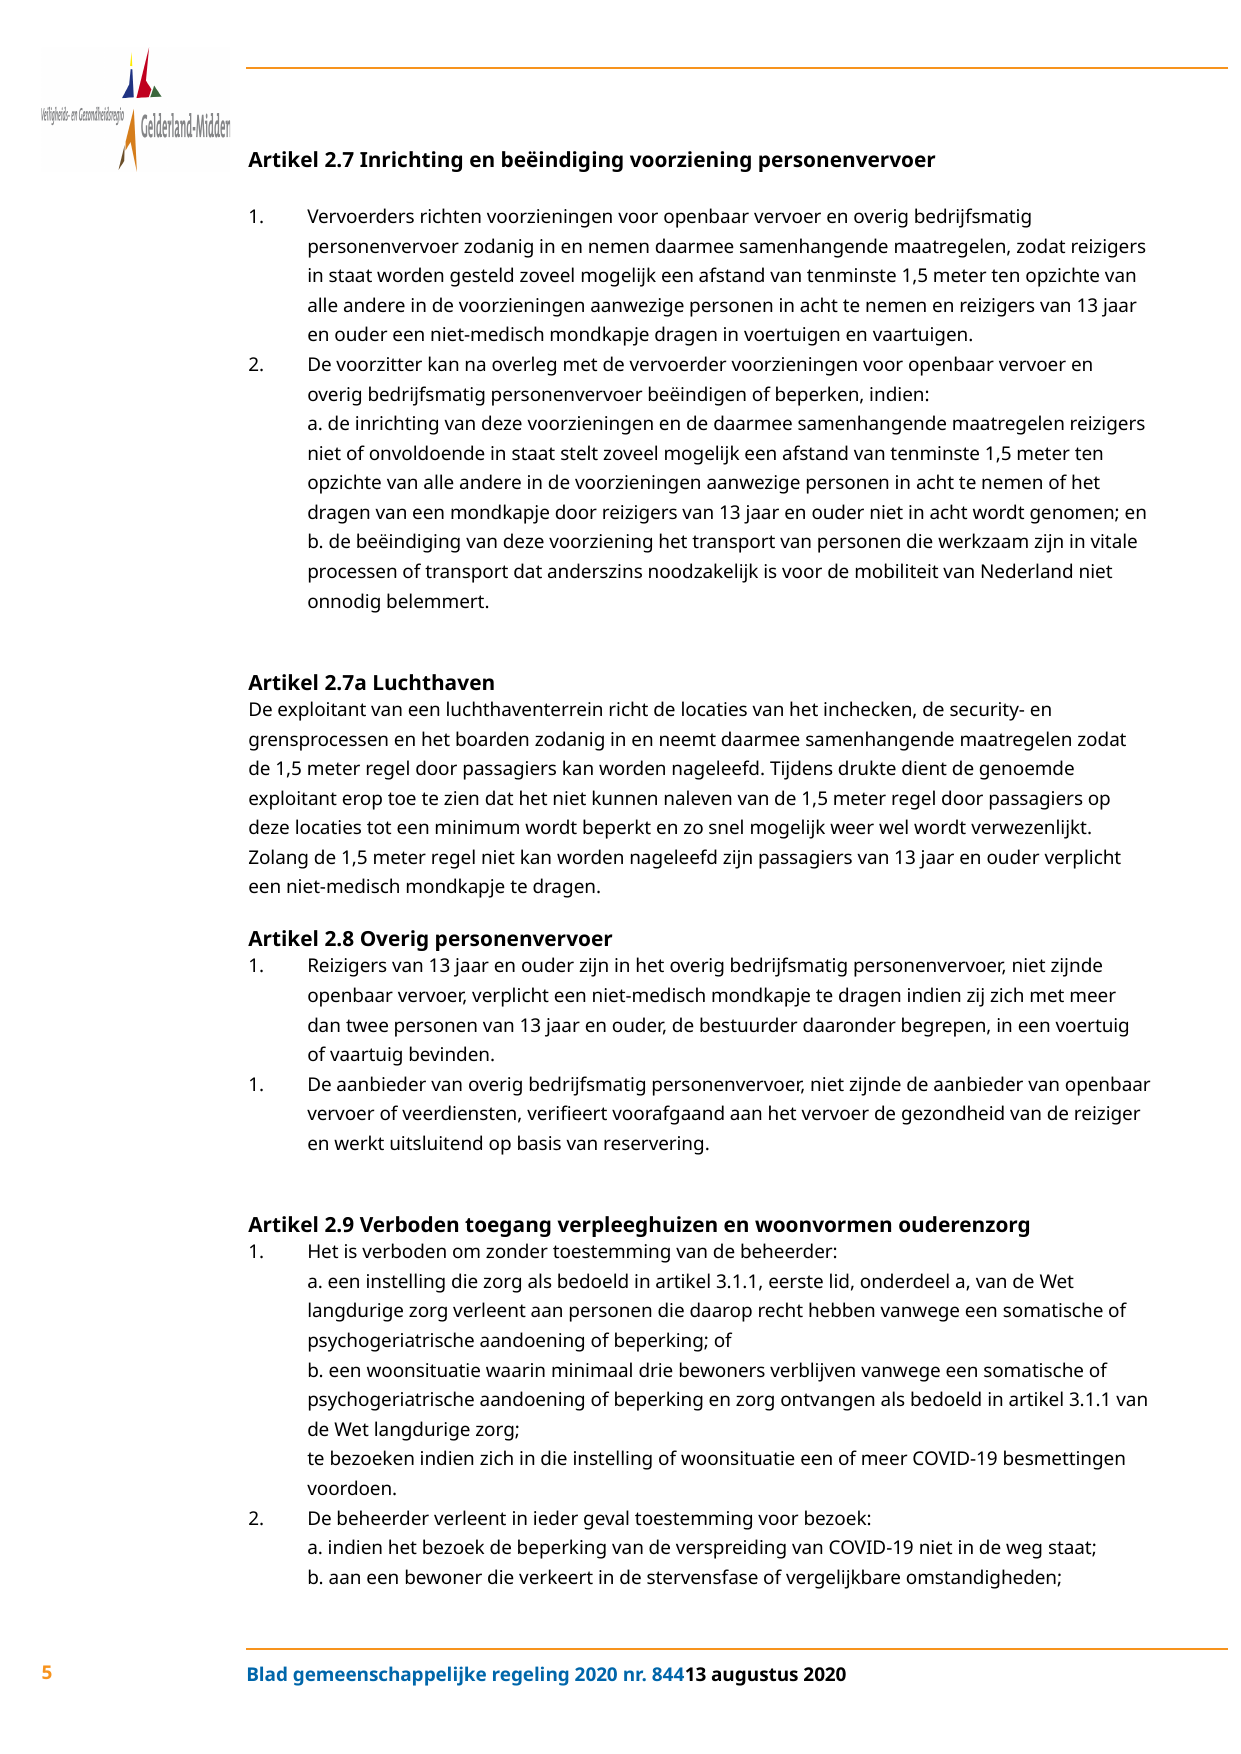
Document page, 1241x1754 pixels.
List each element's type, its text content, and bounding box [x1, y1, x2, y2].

list Vervoerders richten voorzieningen voor openbaar vervoer en overig bedrijfsmatig personenvervoer zodanig in en nemen daarmee samenhangende maatregelen, zodat reizigers in staat worden gesteld zoveel mogelijk een afstand van tenminste 1,5 meter ten opzichte van alle andere in de voorzieningen aanwezige personen in acht te nemen en reizigers van 13 jaar en ouder een niet-medisch mondkapje dragen in voertuigen en vaartuigen. [248, 203, 1152, 347]
list De aanbieder van overig bedrijfsmatig personenvervoer, niet zijnde de aanbieder van openbaar vervoer of veerdiensten, verifieert voorafgaand aan het vervoer de gezondheid van de reiziger en werkt uitsluitend op basis van reservering. [248, 1071, 1152, 1156]
text Artikel 2.7 Inrichting en beëindiging voorziening personenvervoer [248, 145, 1152, 174]
list Het is verboden om zonder toestemming van de beheerder: [248, 1238, 1152, 1264]
list a. de inrichting van deze voorzieningen en de daarmee samenhangende maatregelen reizigers niet of onvoldoende in staat stelt zoveel mogelijk een afstand van tenminste 1,5 meter ten opzichte van alle andere in de voorzieningen aanwezige personen in acht te nemen of het dragen van een mondkapje door reizigers van 13 jaar en ouder niet in acht wordt genomen; en [248, 410, 1152, 525]
list te bezoeken indien zich in die instelling of woonsituatie een of meer COVID-19 besmettingen voordoen. [248, 1446, 1152, 1501]
list b. aan een bewoner die verkeert in de stervensfase of vergelijkbare omstandigheden; [248, 1564, 1152, 1590]
list De voorzitter kan na overleg met de vervoerder voorzieningen voor openbaar vervoer en overig bedrijfsmatig personenvervoer beëindigen of beperken, indien: [248, 351, 1152, 406]
list b. een woonsituatie waarin minimaal drie bewoners verblijven vanwege een somatische of psychogeriatrische aandoening of beperking en zorg ontvangen als bedoeld in artikel 3.1.1 van de Wet langdurige zorg; [248, 1357, 1152, 1442]
list a. een instelling die zorg als bedoeld in artikel 3.1.1, eerste lid, onderdeel a, van de Wet langdurige zorg verleent aan personen die daarop recht hebben vanwege een somatische of psychogeriatrische aandoening of beperking; of [248, 1268, 1152, 1353]
text Artikel 2.8 Overig personenvervoer [248, 924, 1152, 953]
list De beheerder verleent in ieder geval toestemming voor bezoek: [248, 1505, 1152, 1531]
list b. de beëindiging van deze voorziening het transport van personen die werkzaam zijn in vitale processen of transport dat anderszins noodzakelijk is voor de mobiliteit van Nederland niet onnodig belemmert. [248, 529, 1152, 613]
text De exploitant van een luchthaventerrein richt de locaties van het inchecken, de security- en grensprocessen en het boarden zodanig in en neemt daarmee samenhangende maatregelen zodat de 1,5 meter regel door passagiers kan worden nageleefd. Tijdens drukte dient de genoemde exploitant erop toe te zien dat het niet kunnen naleven van de 1,5 meter regel door passagiers op deze locaties tot een minimum wordt beperkt en zo snel mogelijk weer wel wordt verwezenlijkt. Zolang de 1,5 meter regel niet kan worden nageleefd zijn passagiers van 13 jaar en ouder verplicht een niet-medisch mondkapje te dragen. [248, 696, 1152, 899]
list a. indien het bezoek de beperking van de verspreiding van COVID-19 niet in de weg staat; [248, 1534, 1152, 1560]
text Artikel 2.9 Verboden toegang verpleeghuizen en woonvormen ouderenzorg [248, 1210, 1152, 1238]
list Reizigers van 13 jaar en ouder zijn in het overig bedrijfsmatig personenvervoer, niet zijnde openbaar vervoer, verplicht een niet-medisch mondkapje te dragen indien zij zich met meer dan twee personen van 13 jaar en ouder, de bestuurder daaronder begrepen, in een voertuig of vaartuig bevinden. [248, 953, 1152, 1067]
picture [41, 47, 231, 172]
text Artikel 2.7a Luchthaven [248, 668, 1152, 696]
